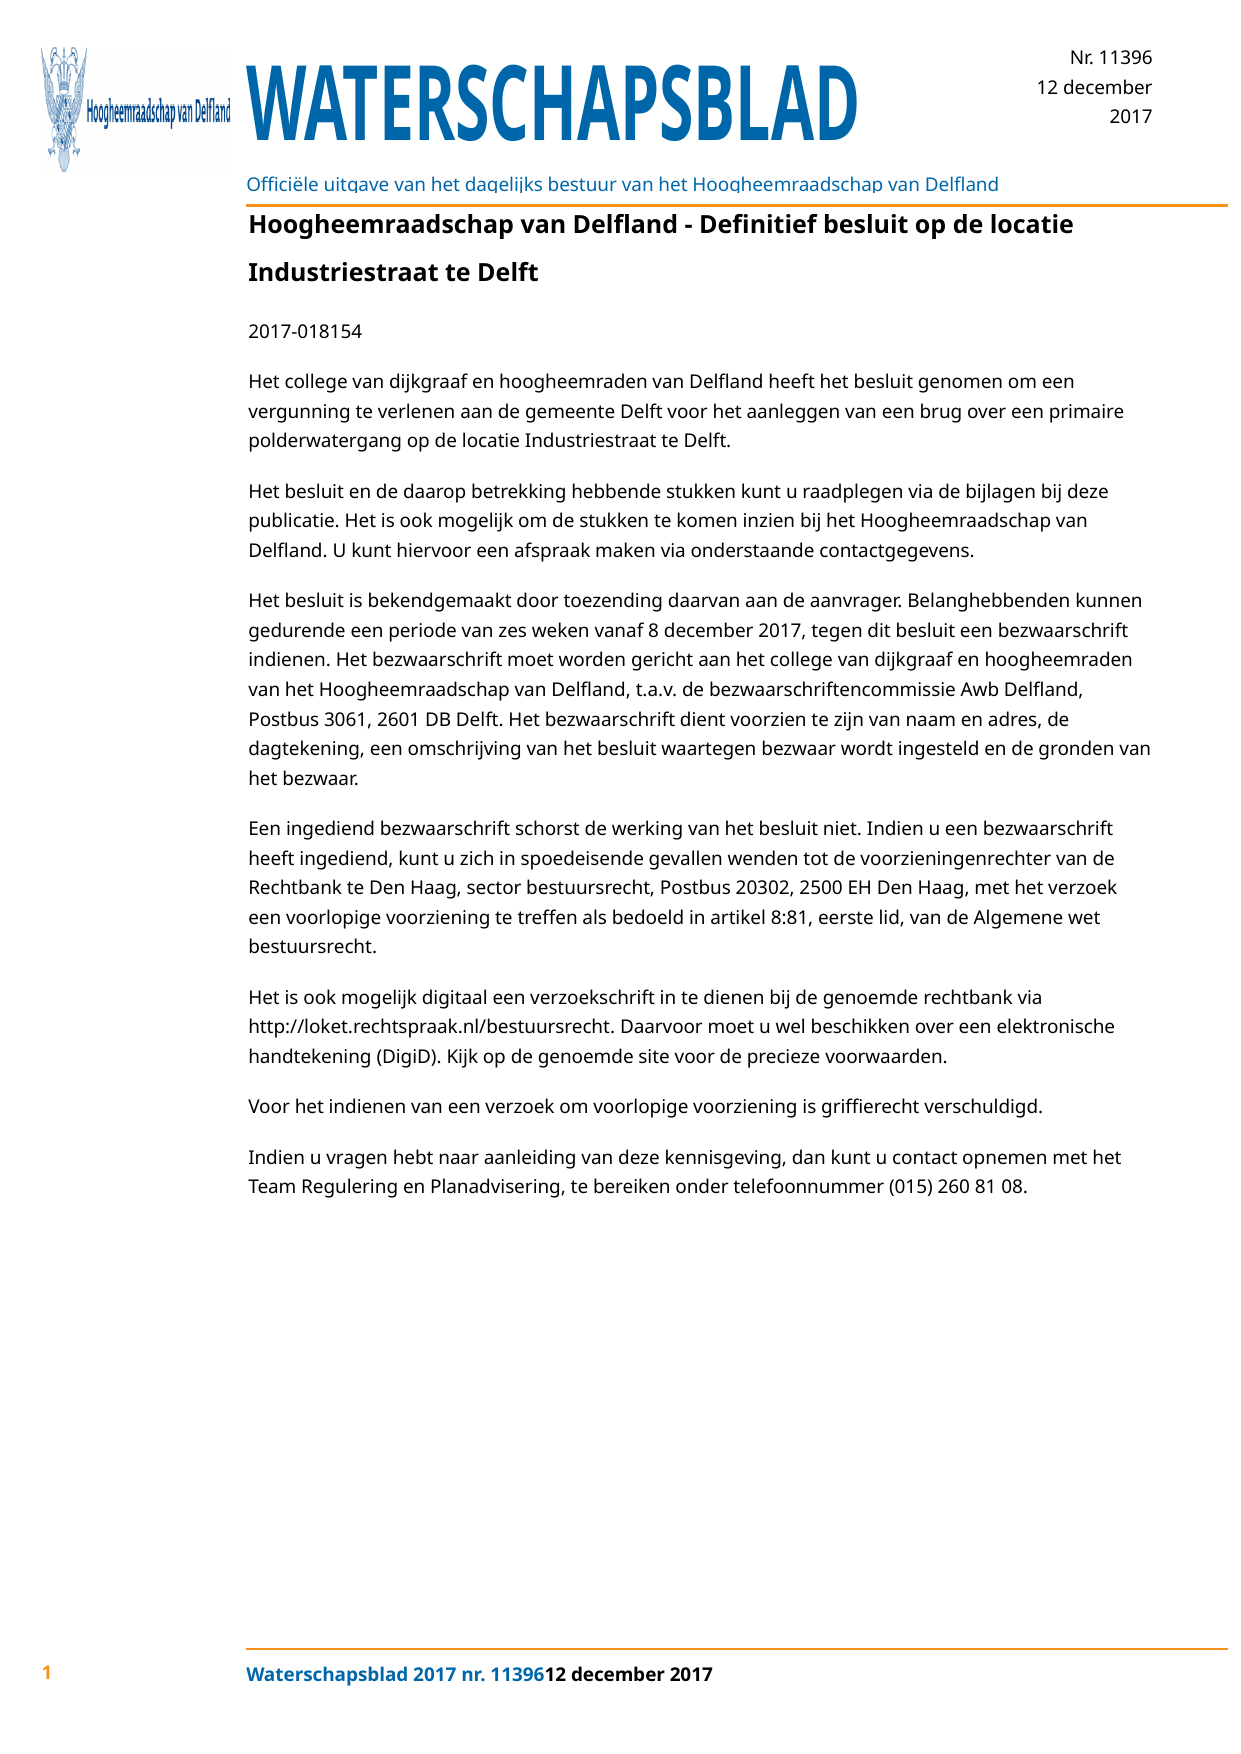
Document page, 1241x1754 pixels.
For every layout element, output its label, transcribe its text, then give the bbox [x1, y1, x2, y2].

text Hoogheemraadschap van Delfland - Definitief besluit op de locatie Industriestraat te Delft [248, 207, 1152, 288]
text Het college van dijkgraaf en hoogheemraden van Delfland heeft het besluit genomen om een vergunning te verlenen aan de gemeente Delft voor het aanleggen van een brug over een primaire polderwatergang op de locatie Industriestraat te Delft. [248, 368, 1152, 453]
text Voor het indienen van een verzoek om voorlopige voorziening is griffierecht verschuldigd. [248, 1094, 1152, 1119]
text Het is ook mogelijk digitaal een verzoekschrift in te dienen bij de genoemde rechtbank via http://loket.rechtspraak.nl/bestuursrecht. Daarvoor moet u wel beschikken over een elektronische handtekening (DigiD). Kijk op de genoemde site voor de precieze voorwaarden. [248, 984, 1152, 1069]
picture [41, 47, 231, 172]
text Het besluit is bekendgemaakt door toezending daarvan aan de aanvrager. Belanghebbenden kunnen gedurende een periode van zes weken vanaf 8 december 2017, tegen dit besluit een bezwaarschrift indienen. Het bezwaarschrift moet worden gericht aan het college van dijkgraaf en hoogheemraden van het Hoogheemraadschap van Delfland, t.a.v. de bezwaarschriftencommissie Awb Delfland, Postbus 3061, 2601 DB Delft. Het bezwaarschrift dient voorzien te zijn van naam en adres, de dagtekening, een omschrijving van het besluit waartegen bezwaar wordt ingesteld en de gronden van het bezwaar. [248, 587, 1152, 791]
text Het besluit en de daarop betrekking hebbende stukken kunt u raadplegen via de bijlagen bij deze publicatie. Het is ook mogelijk om de stukken te komen inzien bij het Hoogheemraadschap van Delfland. U kunt hiervoor een afspraak maken via onderstaande contactgegevens. [248, 478, 1152, 563]
text Indien u vragen hebt naar aanleiding van deze kennisgeving, dan kunt u contact opnemen met het Team Regulering en Planadvisering, te bereiken onder telefoonnummer (015) 260 81 08. [248, 1144, 1152, 1199]
text 2017-018154 [248, 318, 1152, 344]
text Een ingediend bezwaarschrift schorst de werking van het besluit niet. Indien u een bezwaarschrift heeft ingediend, kunt u zich in spoedeisende gevallen wenden tot de voorzieningenrechter van de Rechtbank te Den Haag, sector bestuursrecht, Postbus 20302, 2500 EH Den Haag, met het verzoek een voorlopige voorziening te treffen als bedoeld in artikel 8:81, eerste lid, van de Algemene wet bestuursrecht. [248, 815, 1152, 959]
